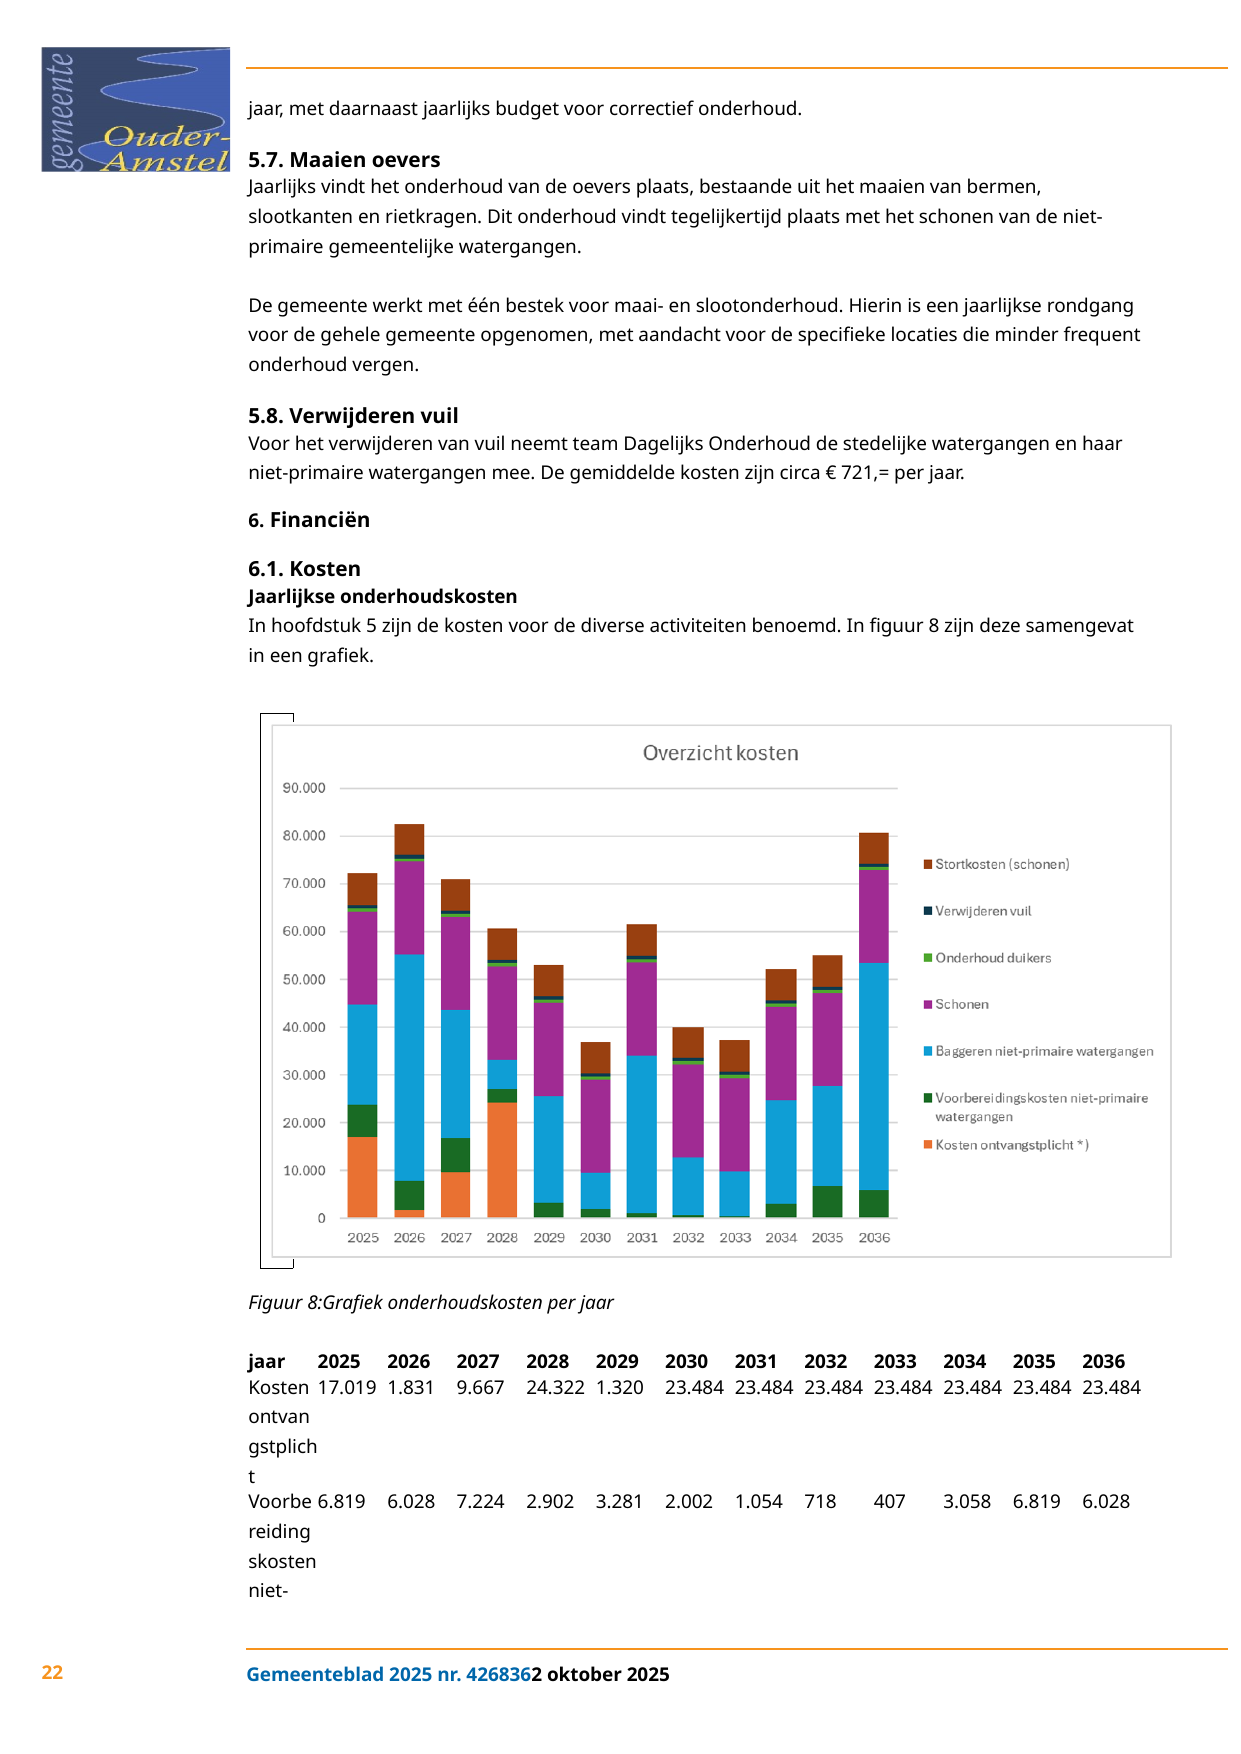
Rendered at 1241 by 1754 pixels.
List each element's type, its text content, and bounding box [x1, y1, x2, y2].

table_header 2029 [596, 1349, 665, 1374]
text Jaarlijkse onderhoudskosten [248, 583, 1152, 609]
table_header 2030 [665, 1349, 734, 1374]
table_cell 6.028 [1082, 1489, 1152, 1603]
table_cell 2.902 [526, 1489, 596, 1603]
table_header 2025 [318, 1349, 387, 1374]
text jaar, met daarnaast jaarlijks budget voor correctief onderhoud. [248, 95, 1152, 121]
table_cell 24.322 [526, 1374, 596, 1489]
text 6.1. Kosten [248, 554, 1152, 583]
table_cell Kosten ontvangstplicht [248, 1374, 317, 1489]
text In hoofdstuk 5 zijn de kosten voor de diverse activiteiten benoemd. In figuur 8 zijn deze samengevat in een grafiek. [248, 612, 1152, 668]
table_cell 3.058 [943, 1489, 1013, 1603]
table_cell 718 [804, 1489, 873, 1603]
text Figuur 8:Grafiek onderhoudskosten per jaar [248, 1289, 1152, 1315]
table_header 2035 [1013, 1349, 1082, 1374]
table_cell 7.224 [456, 1489, 526, 1603]
picture [268, 722, 1173, 1259]
text 5.8. Verwijderen vuil [248, 402, 1152, 430]
table_header 2028 [526, 1349, 596, 1374]
table_header 2031 [735, 1349, 804, 1374]
table_cell 17.019 [318, 1374, 387, 1489]
table_cell 2.002 [665, 1489, 734, 1603]
table_cell 23.484 [665, 1374, 734, 1489]
table_cell 6.819 [318, 1489, 387, 1603]
table_header jaar [248, 1349, 317, 1374]
table_cell 9.667 [456, 1374, 526, 1489]
table_cell 23.484 [943, 1374, 1013, 1489]
table_cell 23.484 [1082, 1374, 1152, 1489]
table_cell 23.484 [874, 1374, 943, 1489]
table_cell 1.054 [735, 1489, 804, 1603]
table_cell 407 [874, 1489, 943, 1603]
table_cell 23.484 [804, 1374, 873, 1489]
text De gemeente werkt met één bestek voor maai- en slootonderhoud. Hierin is een jaarlijkse rondgang voor de gehele gemeente opgenomen, met aandacht voor de specifieke locaties die minder frequent onderhoud vergen. [248, 292, 1152, 377]
table_cell 1.831 [387, 1374, 456, 1489]
text Voor het verwijderen van vuil neemt team Dagelijks Onderhoud de stedelijke watergangen en haar niet-primaire watergangen mee. De gemiddelde kosten zijn circa € 721,= per jaar. [248, 430, 1152, 485]
table_cell 23.484 [1013, 1374, 1082, 1489]
table_header 2032 [804, 1349, 873, 1374]
text Jaarlijks vindt het onderhoud van de oevers plaats, bestaande uit het maaien van bermen, slootkanten en rietkragen. Dit onderhoud vindt tegelijkertijd plaats met het schonen van de niet-primaire gemeentelijke watergangen. [248, 174, 1152, 258]
table_header 2026 [387, 1349, 456, 1374]
table_cell 6.028 [387, 1489, 456, 1603]
table_cell 3.281 [596, 1489, 665, 1603]
table_header 2034 [943, 1349, 1013, 1374]
table_cell 1.320 [596, 1374, 665, 1489]
table_header 2036 [1082, 1349, 1152, 1374]
table_cell 6.819 [1013, 1489, 1082, 1603]
table_header 2027 [456, 1349, 526, 1374]
table_cell Voorbereidingskosten niet- [248, 1489, 317, 1603]
table_header 2033 [874, 1349, 943, 1374]
text 6. Financiën [248, 505, 1152, 534]
picture [41, 47, 231, 172]
text 5.7. Maaien oevers [248, 145, 1152, 174]
table_cell 23.484 [735, 1374, 804, 1489]
